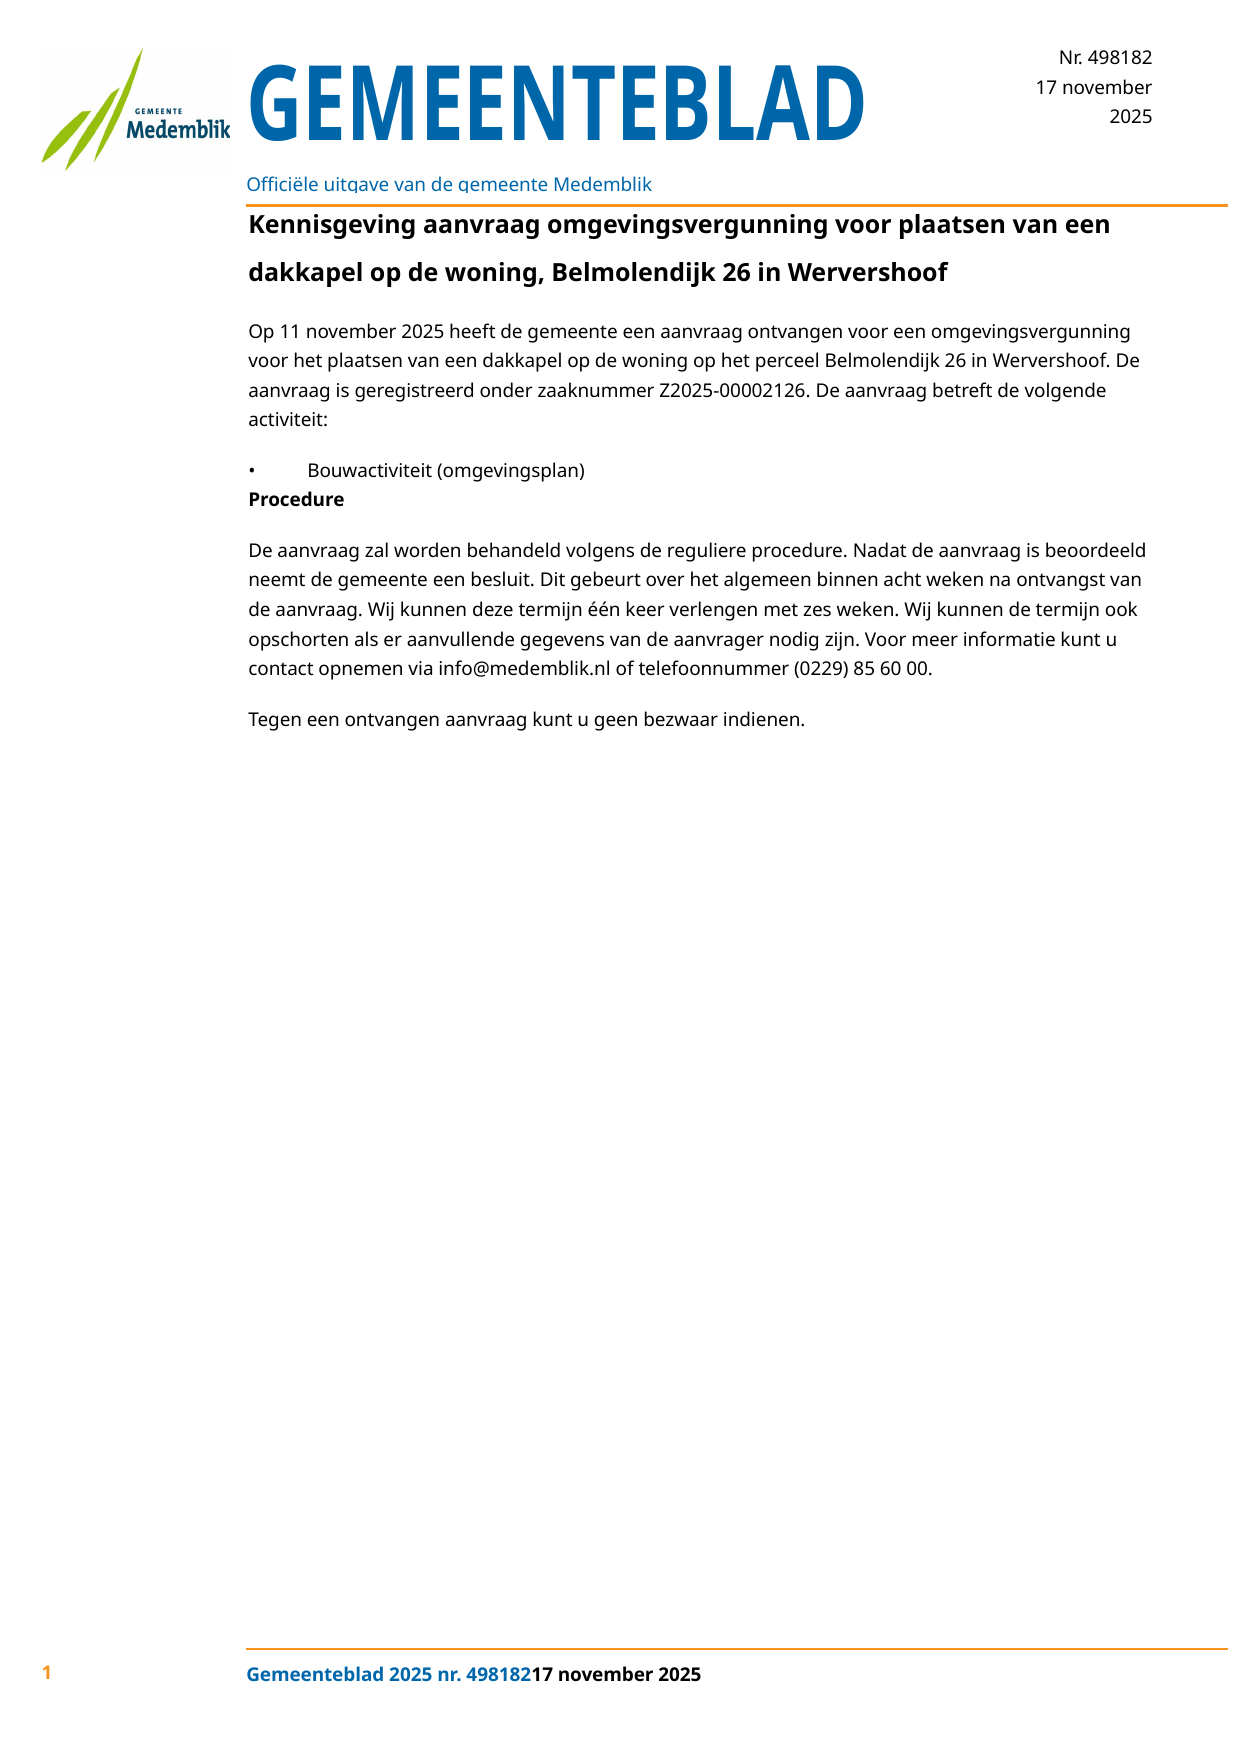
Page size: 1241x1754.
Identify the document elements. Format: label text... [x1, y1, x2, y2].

list Bouwactiviteit (omgevingsplan) [248, 457, 1152, 483]
text Kennisgeving aanvraag omgevingsvergunning voor plaatsen van een dakkapel op de woning, Belmolendijk 26 in Wervershoof [248, 207, 1152, 288]
text Procedure [248, 487, 1152, 512]
text Tegen een ontvangen aanvraag kunt u geen bezwaar indienen. [248, 706, 1152, 732]
picture [41, 47, 231, 172]
text De aanvraag zal worden behandeld volgens de reguliere procedure. Nadat de aanvraag is beoordeeld neemt de gemeente een besluit. Dit gebeurt over het algemeen binnen acht weken na ontvangst van de aanvraag. Wij kunnen deze termijn één keer verlengen met zes weken. Wij kunnen de termijn ook opschorten als er aanvullende gegevens van de aanvrager nodig zijn. Voor meer informatie kunt u contact opnemen via info@medemblik.nl of telefoonnummer (0229) 85 60 00. [248, 537, 1152, 681]
text Op 11 november 2025 heeft de gemeente een aanvraag ontvangen voor een omgevingsvergunning voor het plaatsen van een dakkapel op de woning op het perceel Belmolendijk 26 in Wervershoof. De aanvraag is geregistreerd onder zaaknummer Z2025-00002126. De aanvraag betreft de volgende activiteit: [248, 318, 1152, 432]
